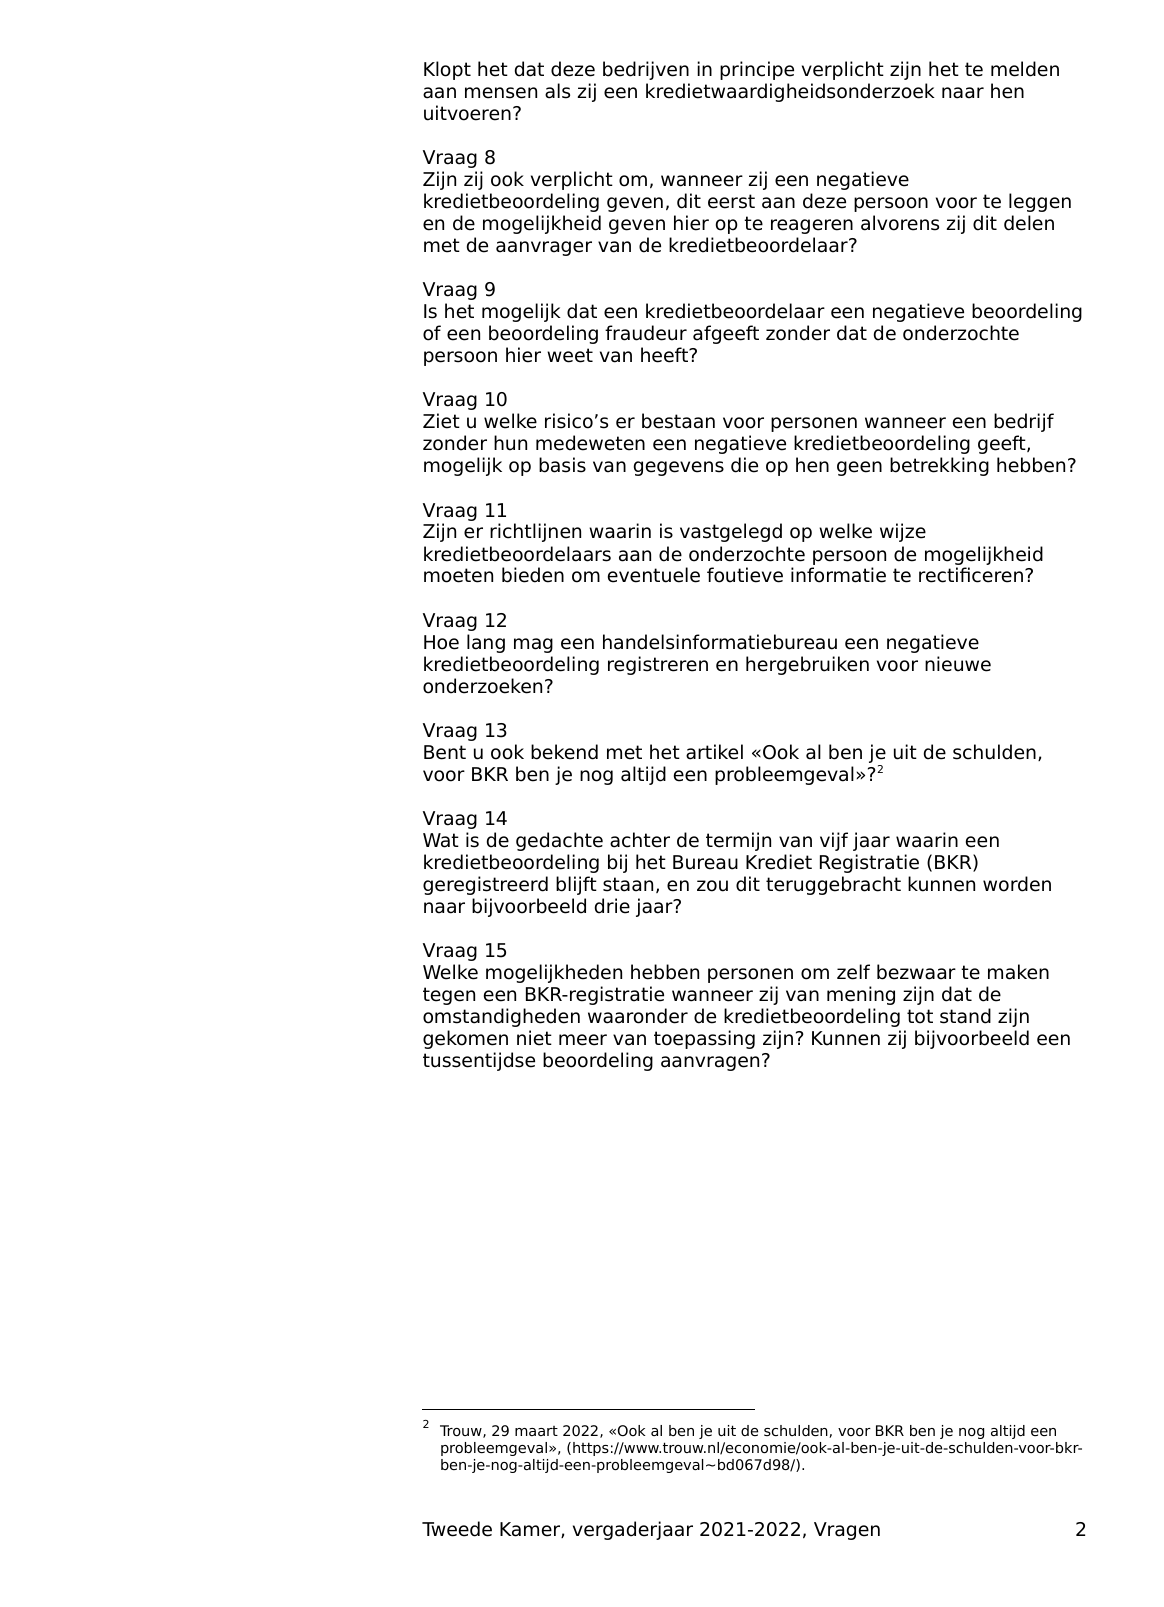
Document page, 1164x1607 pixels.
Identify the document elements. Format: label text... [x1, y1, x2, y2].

text Vraag 14 [422, 808, 1087, 830]
text Welke mogelijkheden hebben personen om zelf bezwaar te maken tegen een BKR-registratie wanneer zij van mening zijn dat de omstandigheden waaronder de kredietbeoordeling tot stand zijn gekomen niet meer van toepassing zijn? Kunnen zij bijvoorbeeld een tussentijdse beoordeling aanvragen? [422, 962, 1087, 1072]
text Vraag 10 [422, 389, 1087, 411]
text Ziet u welke risico’s er bestaan voor personen wanneer een bedrijf zonder hun medeweten een negatieve kredietbeoordeling geeft, mogelijk op basis van gegevens die op hen geen betrekking hebben? [422, 411, 1087, 477]
text Vraag 12 [422, 609, 1087, 632]
text Zijn zij ook verplicht om, wanneer zij een negatieve kredietbeoordeling geven, dit eerst aan deze persoon voor te leggen en de mogelijkheid geven hier op te reageren alvorens zij dit delen met de aanvrager van de kredietbeoordelaar? [422, 169, 1087, 257]
text Bent u ook bekend met het artikel «Ook al ben je uit de schulden, voor BKR ben je nog altijd een probleemgeval»? [422, 742, 1087, 786]
text Vraag 13 [422, 720, 1087, 742]
text Is het mogelijk dat een kredietbeoordelaar een negatieve beoordeling of een beoordeling fraudeur afgeeft zonder dat de onderzochte persoon hier weet van heeft? [422, 301, 1087, 367]
text Vraag 9 [422, 279, 1087, 301]
text Vraag 11 [422, 499, 1087, 521]
text Vraag 15 [422, 940, 1087, 962]
text Wat is de gedachte achter de termijn van vijf jaar waarin een kredietbeoordeling bij het Bureau Krediet Registratie (BKR) geregistreerd blijft staan, en zou dit teruggebracht kunnen worden naar bijvoorbeeld drie jaar? [422, 830, 1087, 918]
text Hoe lang mag een handelsinformatiebureau een negatieve kredietbeoordeling registreren en hergebruiken voor nieuwe onderzoeken? [422, 632, 1087, 697]
text Trouw, 29 maart 2022, «Ook al ben je uit de schulden, voor BKR ben je nog altijd een probleemgeval», (https://www.trouw.nl/economie/ook-al-ben-je-uit-de-schulden-voor-bkr-ben-je-nog-altijd-een-probleemgeval~bd067d98/). [422, 1418, 1087, 1474]
text Vraag 8 [422, 147, 1087, 169]
text Zijn er richtlijnen waarin is vastgelegd op welke wijze kredietbeoordelaars aan de onderzochte persoon de mogelijkheid moeten bieden om eventuele foutieve informatie te rectificeren? [422, 521, 1087, 587]
text Klopt het dat deze bedrijven in principe verplicht zijn het te melden aan mensen als zij een kredietwaardigheidsonderzoek naar hen uitvoeren? [422, 59, 1087, 125]
